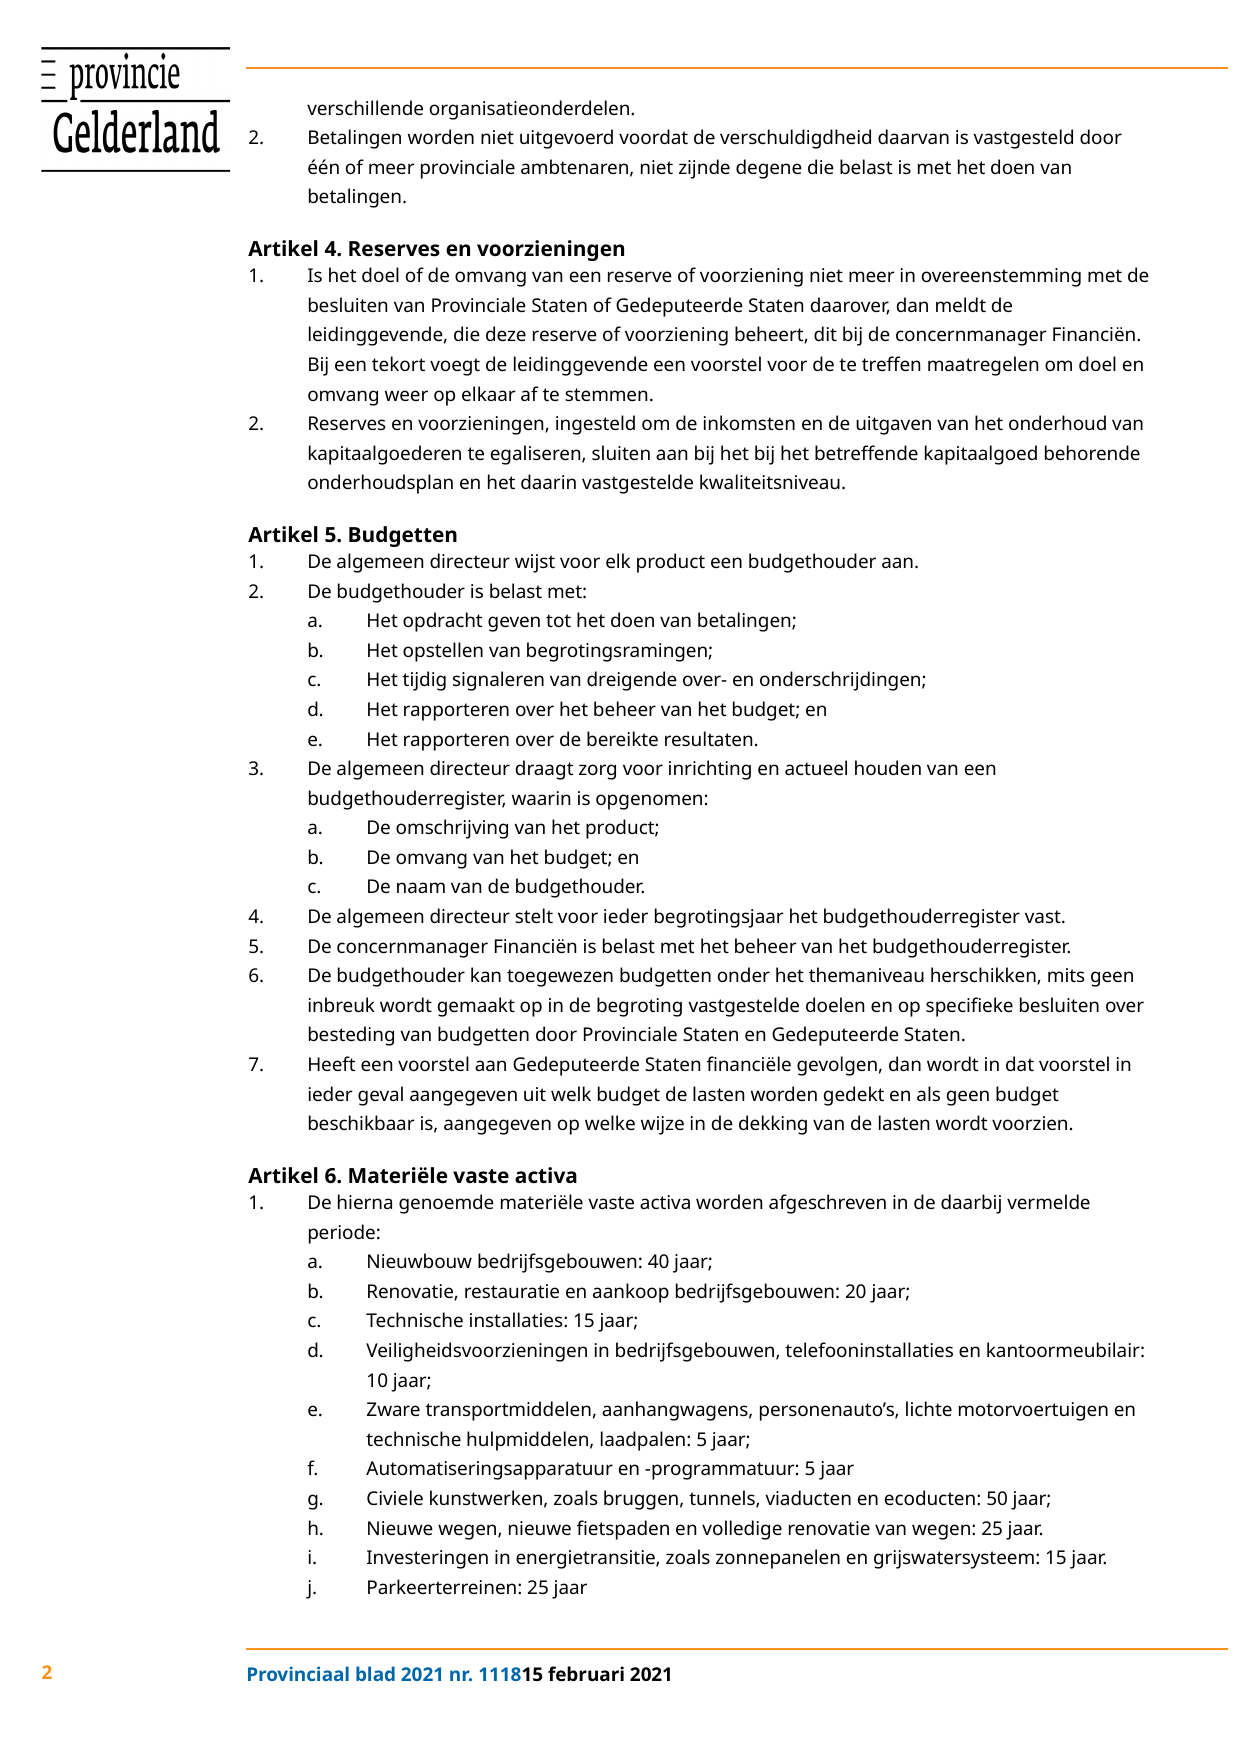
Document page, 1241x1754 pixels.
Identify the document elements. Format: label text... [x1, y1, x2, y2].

list De naam van de budgethouder. [307, 874, 1152, 899]
list Het rapporteren over het beheer van het budget; en [307, 696, 1152, 722]
list Renovatie, restauratie en aankoop bedrijfsgebouwen: 20 jaar; [307, 1278, 1152, 1304]
list De budgethouder kan toegewezen budgetten onder het themaniveau herschikken, mits geen inbreuk wordt gemaakt op in de begroting vastgestelde doelen en op specifieke besluiten over besteding van budgetten door Provinciale Staten en Gedeputeerde Staten. [248, 962, 1152, 1047]
list Parkeerterreinen: 25 jaar [307, 1574, 1152, 1599]
list Automatiseringsapparatuur en -programmatuur: 5 jaar [307, 1456, 1152, 1481]
text Artikel 6. Materiële vaste activa [248, 1161, 1152, 1189]
list Reserves en voorzieningen, ingesteld om de inkomsten en de uitgaven van het onderhoud van kapitaalgoederen te egaliseren, sluiten aan bij het bij het betreffende kapitaalgoed behorende onderhoudsplan en het daarin vastgestelde kwaliteitsniveau. [248, 410, 1152, 495]
list Heeft een voorstel aan Gedeputeerde Staten financiële gevolgen, dan wordt in dat voorstel in ieder geval aangegeven uit welk budget de lasten worden gedekt en als geen budget beschikbaar is, aangegeven op welke wijze in de dekking van de lasten wordt voorzien. [248, 1051, 1152, 1136]
list De hierna genoemde materiële vaste activa worden afgeschreven in de daarbij vermelde periode: [248, 1189, 1152, 1244]
list De algemeen directeur wijst voor elk product een budgethouder aan. [248, 548, 1152, 574]
list De omvang van het budget; en [307, 844, 1152, 870]
list Het opdracht geven tot het doen van betalingen; [307, 607, 1152, 633]
list Civiele kunstwerken, zoals bruggen, tunnels, viaducten en ecoducten: 50 jaar; [307, 1485, 1152, 1511]
list De omschrijving van het product; [307, 814, 1152, 840]
list De concernmanager Financiën is belast met het beheer van het budgethouderregister. [248, 933, 1152, 959]
list De algemeen directeur draagt zorg voor inrichting en actueel houden van een budgethouderregister, waarin is opgenomen: [248, 755, 1152, 811]
list Het rapporteren over de bereikte resultaten. [307, 726, 1152, 752]
list Zware transportmiddelen, aanhangwagens, personenauto’s, lichte motorvoertuigen en technische hulpmiddelen, laadpalen: 5 jaar; [307, 1396, 1152, 1452]
list Nieuwe wegen, nieuwe fietspaden en volledige renovatie van wegen: 25 jaar. [307, 1515, 1152, 1540]
list verschillende organisatieonderdelen. [248, 95, 1152, 121]
text Artikel 5. Budgetten [248, 520, 1152, 548]
list Technische installaties: 15 jaar; [307, 1308, 1152, 1333]
picture [41, 47, 231, 172]
list Nieuwbouw bedrijfsgebouwen: 40 jaar; [307, 1248, 1152, 1274]
list Het tijdig signaleren van dreigende over- en onderschrijdingen; [307, 667, 1152, 692]
list Is het doel of de omvang van een reserve of voorziening niet meer in overeenstemming met de besluiten van Provinciale Staten of Gedeputeerde Staten daarover, dan meldt de leidinggevende, die deze reserve of voorziening beheert, dit bij de concernmanager Financiën. Bij een tekort voegt de leidinggevende een voorstel voor de te treffen maatregelen om doel en omvang weer op elkaar af te stemmen. [248, 262, 1152, 406]
list De budgethouder is belast met: [248, 578, 1152, 604]
text Artikel 4. Reserves en voorzieningen [248, 234, 1152, 262]
list Het opstellen van begrotingsramingen; [307, 637, 1152, 663]
list Investeringen in energietransitie, zoals zonnepanelen en grijswatersysteem: 15 jaar. [307, 1544, 1152, 1570]
list De algemeen directeur stelt voor ieder begrotingsjaar het budgethouderregister vast. [248, 903, 1152, 929]
list Veiligheidsvoorzieningen in bedrijfsgebouwen, telefooninstallaties en kantoormeubilair: 10 jaar; [307, 1337, 1152, 1392]
list Betalingen worden niet uitgevoerd voordat de verschuldigdheid daarvan is vastgesteld door één of meer provinciale ambtenaren, niet zijnde degene die belast is met het doen van betalingen. [248, 124, 1152, 209]
